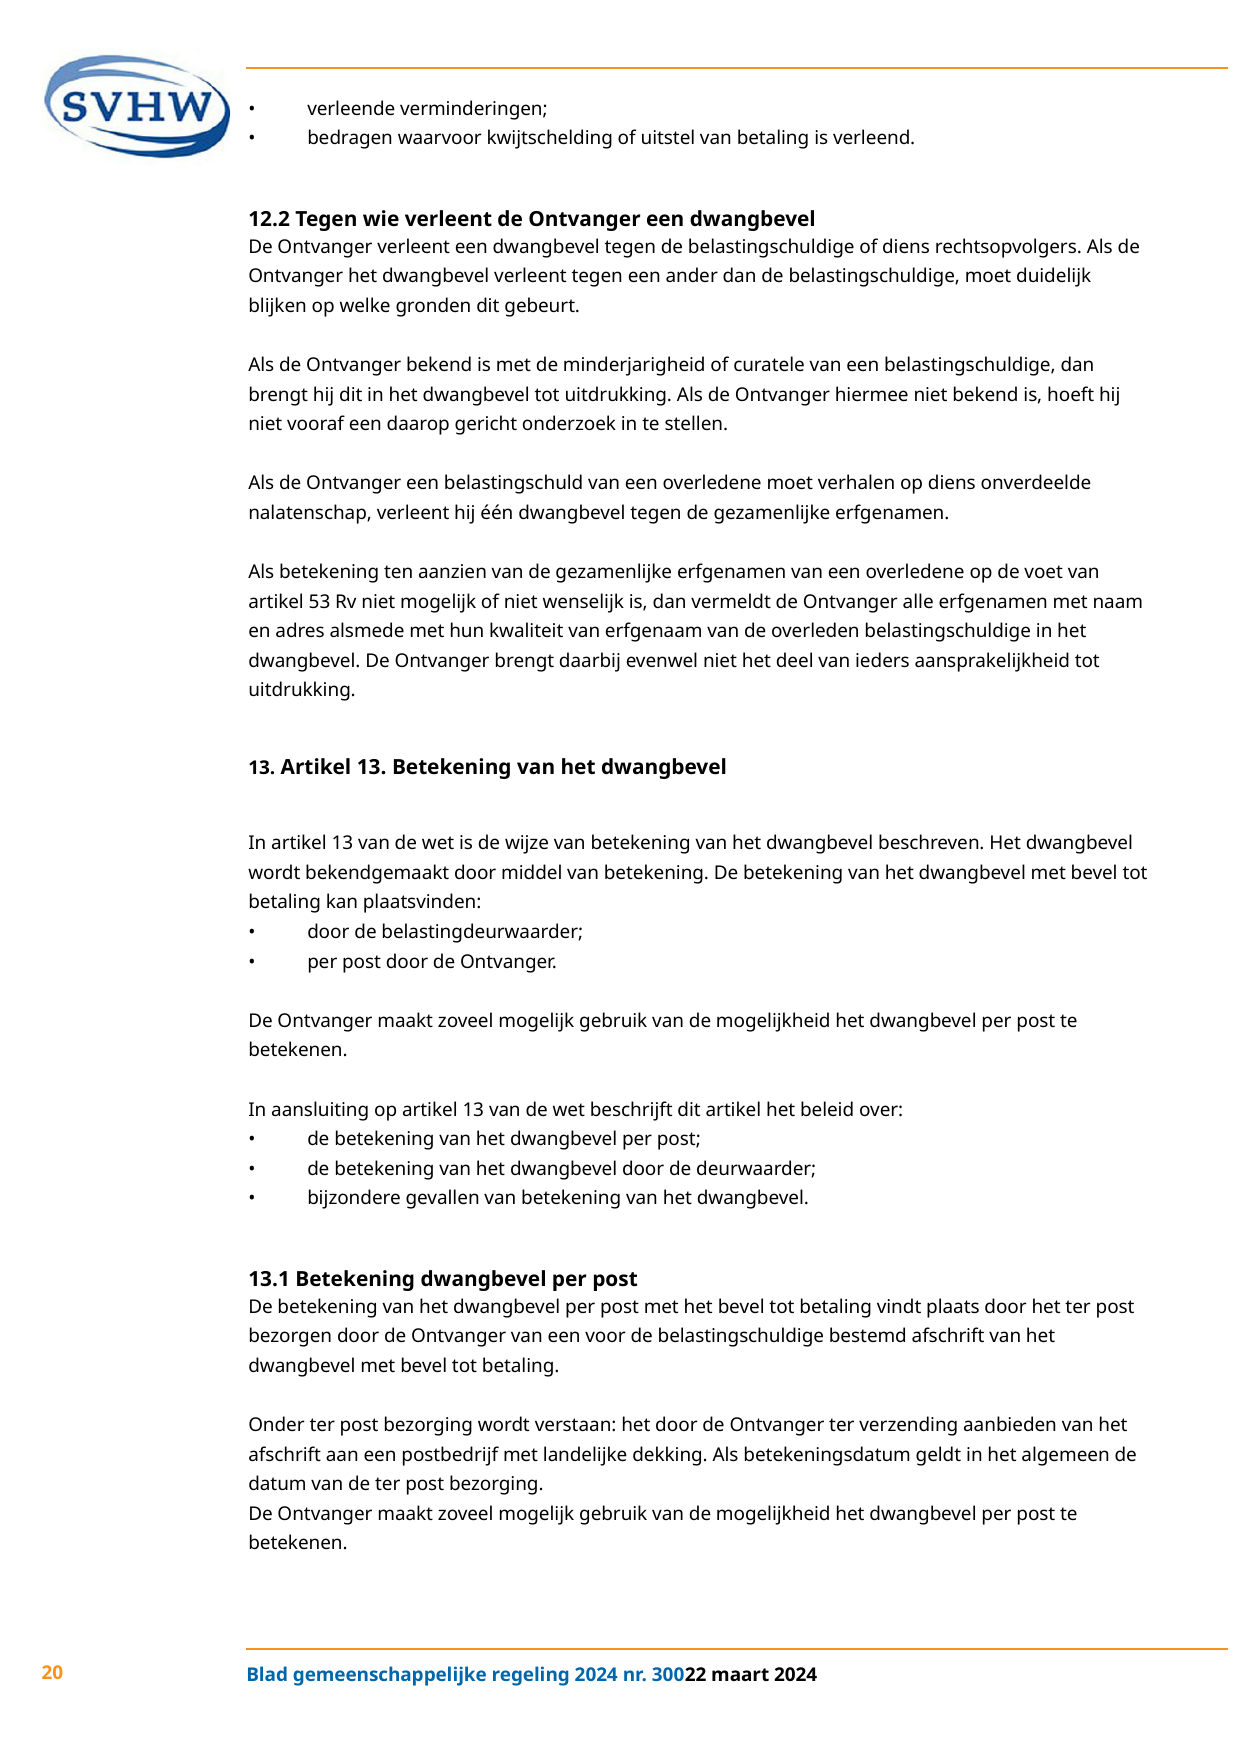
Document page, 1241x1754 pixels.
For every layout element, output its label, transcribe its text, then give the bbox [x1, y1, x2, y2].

text 13. Artikel 13. Betekening van het dwangbevel [248, 752, 1152, 780]
text 12.2 Tegen wie verleent de Ontvanger een dwangbevel [248, 204, 1152, 233]
text De betekening van het dwangbevel per post met het bevel tot betaling vindt plaats door het ter post bezorgen door de Ontvanger van een voor de belastingschuldige bestemd afschrift van het dwangbevel met bevel tot betaling. [248, 1293, 1152, 1378]
list per post door de Ontvanger. [248, 948, 1152, 973]
text In artikel 13 van de wet is de wijze van betekening van het dwangbevel beschreven. Het dwangbevel wordt bekendgemaakt door middel van betekening. De betekening van het dwangbevel met bevel tot betaling kan plaatsvinden: [248, 829, 1152, 914]
text Als betekening ten aanzien van de gezamenlijke erfgenamen van een overledene op de voet van artikel 53 Rv niet mogelijk of niet wenselijk is, dan vermeldt de Ontvanger alle erfgenamen met naam en adres alsmede met hun kwaliteit van erfgenaam van de overleden belastingschuldige in het dwangbevel. De Ontvanger brengt daarbij evenwel niet het deel van ieders aansprakelijkheid tot uitdrukking. [248, 558, 1152, 702]
text De Ontvanger verleent een dwangbevel tegen de belastingschuldige of diens rechtsopvolgers. Als de Ontvanger het dwangbevel verleent tegen een ander dan de belastingschuldige, moet duidelijk blijken op welke gronden dit gebeurt. [248, 233, 1152, 318]
text 13.1 Betekening dwangbevel per post [248, 1264, 1152, 1293]
text Onder ter post bezorging wordt verstaan: het door de Ontvanger ter verzending aanbieden van het afschrift aan een postbedrijf met landelijke dekking. Als betekeningsdatum geldt in het algemeen de datum van de ter post bezorging. [248, 1411, 1152, 1496]
text Als de Ontvanger een belastingschuld van een overledene moet verhalen op diens onverdeelde nalatenschap, verleent hij één dwangbevel tegen de gezamenlijke erfgenamen. [248, 469, 1152, 525]
list verleende verminderingen; [248, 95, 1152, 121]
text Als de Ontvanger bekend is met de minderjarigheid of curatele van een belastingschuldige, dan brengt hij dit in het dwangbevel tot uitdrukking. Als de Ontvanger hiermee niet bekend is, hoeft hij niet vooraf een daarop gericht onderzoek in te stellen. [248, 351, 1152, 436]
list door de belastingdeurwaarder; [248, 918, 1152, 944]
list bijzondere gevallen van betekening van het dwangbevel. [248, 1184, 1152, 1210]
list de betekening van het dwangbevel door de deurwaarder; [248, 1155, 1152, 1181]
picture [41, 47, 231, 172]
list bedragen waarvoor kwijtschelding of uitstel van betaling is verleend. [248, 124, 1152, 150]
text De Ontvanger maakt zoveel mogelijk gebruik van de mogelijkheid het dwangbevel per post te betekenen. [248, 1500, 1152, 1555]
text In aansluiting op artikel 13 van de wet beschrijft dit artikel het beleid over: [248, 1096, 1152, 1121]
text De Ontvanger maakt zoveel mogelijk gebruik van de mogelijkheid het dwangbevel per post te betekenen. [248, 1007, 1152, 1062]
list de betekening van het dwangbevel per post; [248, 1125, 1152, 1151]
